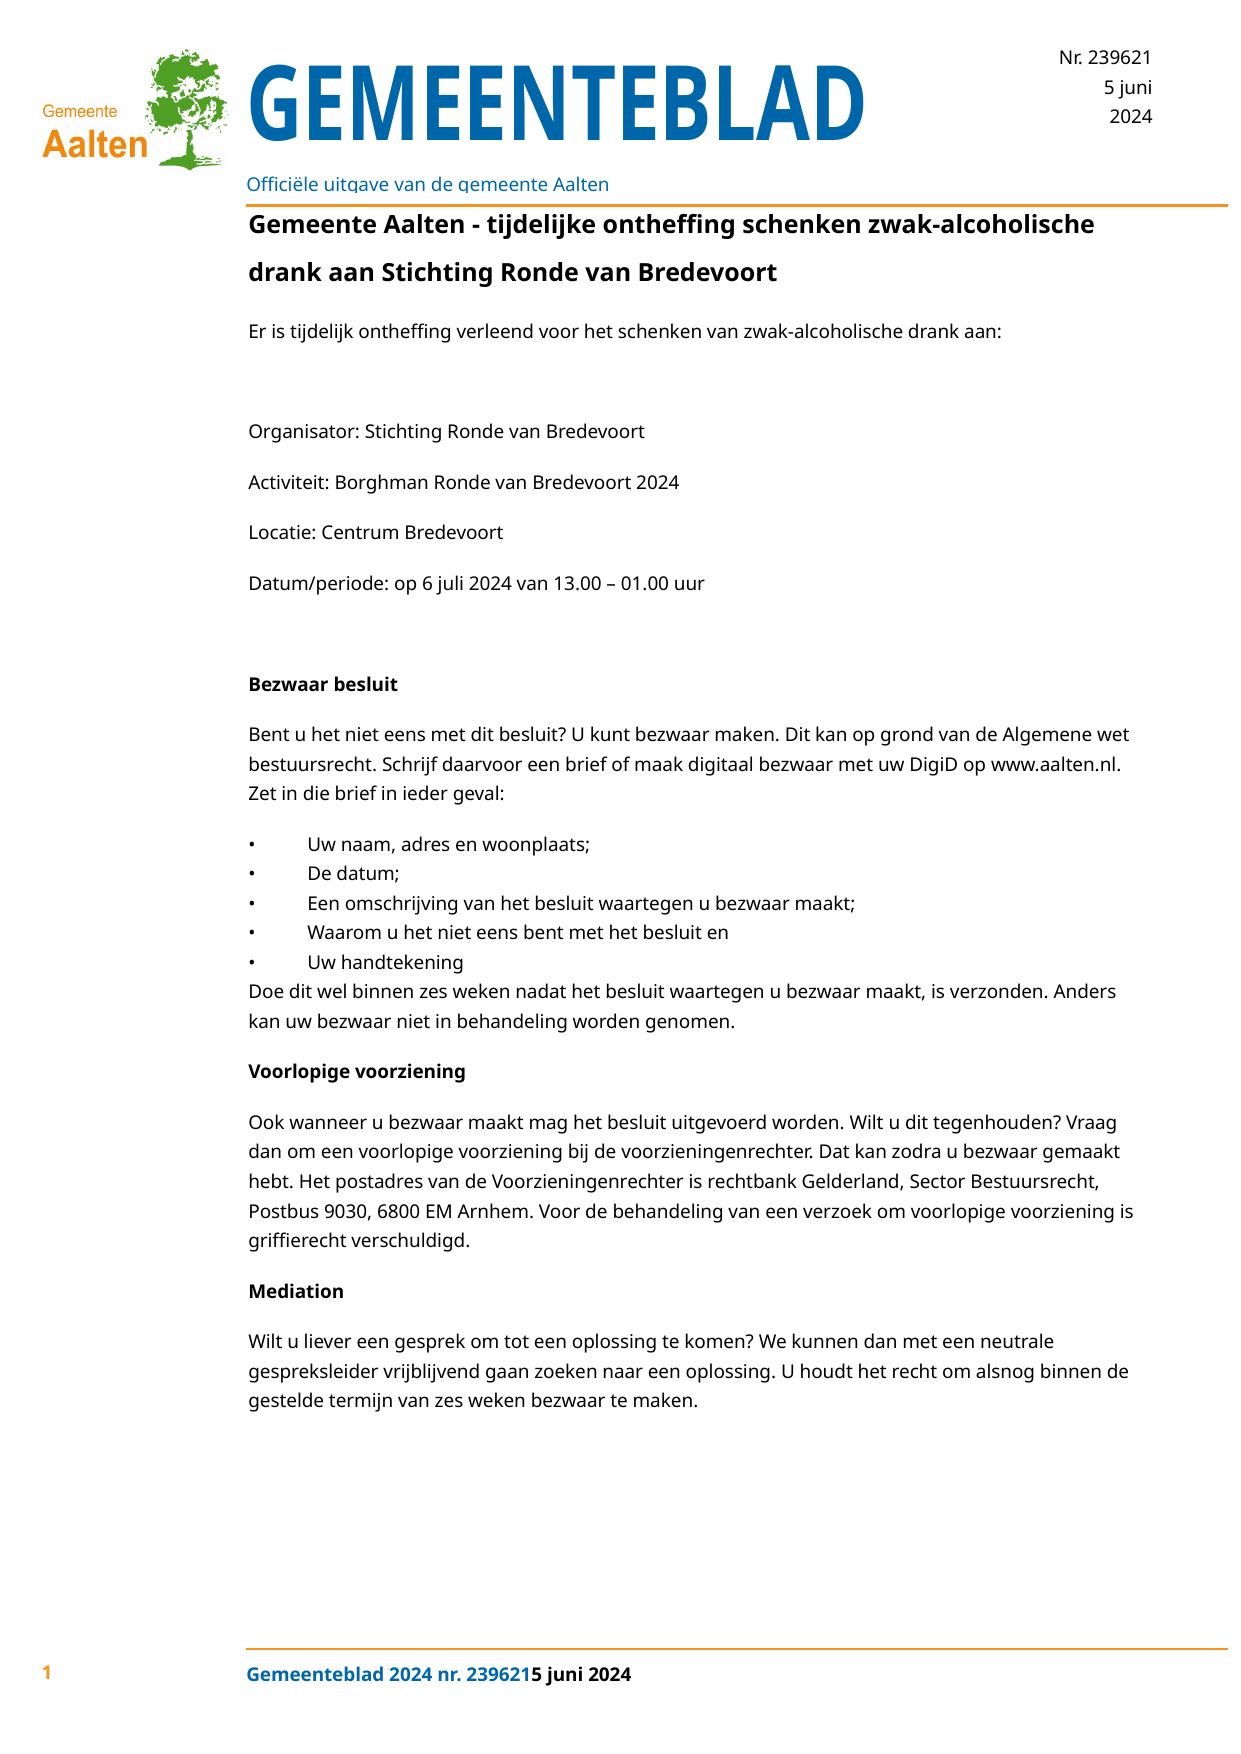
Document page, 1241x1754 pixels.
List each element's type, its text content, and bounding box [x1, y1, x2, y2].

text Doe dit wel binnen zes weken nadat het besluit waartegen u bezwaar maakt, is verzonden. Anders kan uw bezwaar niet in behandeling worden genomen. [248, 979, 1152, 1034]
text Bezwaar besluit [248, 671, 1152, 697]
text Mediation [248, 1278, 1152, 1304]
list Uw naam, adres en woonplaats; [248, 831, 1152, 857]
list Waarom u het niet eens bent met het besluit en [248, 919, 1152, 945]
text Voorlopige voorziening [248, 1059, 1152, 1084]
text Wilt u liever een gesprek om tot een oplossing te komen? We kunnen dan met een neutrale gespreksleider vrijblijvend gaan zoeken naar een oplossing. U houdt het recht om alsnog binnen de gestelde termijn van zes weken bezwaar te maken. [248, 1328, 1152, 1413]
text Activiteit: Borghman Ronde van Bredevoort 2024 [248, 469, 1152, 495]
text Ook wanneer u bezwaar maakt mag het besluit uitgevoerd worden. Wilt u dit tegenhouden? Vraag dan om een voorlopige voorziening bij de voorzieningenrechter. Dat kan zodra u bezwaar gemaakt hebt. Het postadres van de Voorzieningenrechter is rechtbank Gelderland, Sector Bestuursrecht, Postbus 9030, 6800 EM Arnhem. Voor de behandeling van een verzoek om voorlopige voorziening is griffierecht verschuldigd. [248, 1109, 1152, 1253]
list Een omschrijving van het besluit waartegen u bezwaar maakt; [248, 890, 1152, 916]
text Gemeente Aalten - tijdelijke ontheffing schenken zwak-alcoholische drank aan Stichting Ronde van Bredevoort [248, 207, 1152, 288]
text Datum/periode: op 6 juli 2024 van 13.00 – 01.00 uur [248, 570, 1152, 596]
text Bent u het niet eens met dit besluit? U kunt bezwaar maken. Dit kan op grond van de Algemene wet bestuursrecht. Schrijf daarvoor een brief of maak digitaal bezwaar met uw DigiD op www.aalten.nl. Zet in die brief in ieder geval: [248, 721, 1152, 806]
list Uw handtekening [248, 949, 1152, 975]
text Locatie: Centrum Bredevoort [248, 519, 1152, 545]
text Er is tijdelijk ontheffing verleend voor het schenken van zwak-alcoholische drank aan: [248, 318, 1152, 344]
list De datum; [248, 860, 1152, 886]
picture [41, 47, 231, 172]
text Organisator: Stichting Ronde van Bredevoort [248, 419, 1152, 444]
